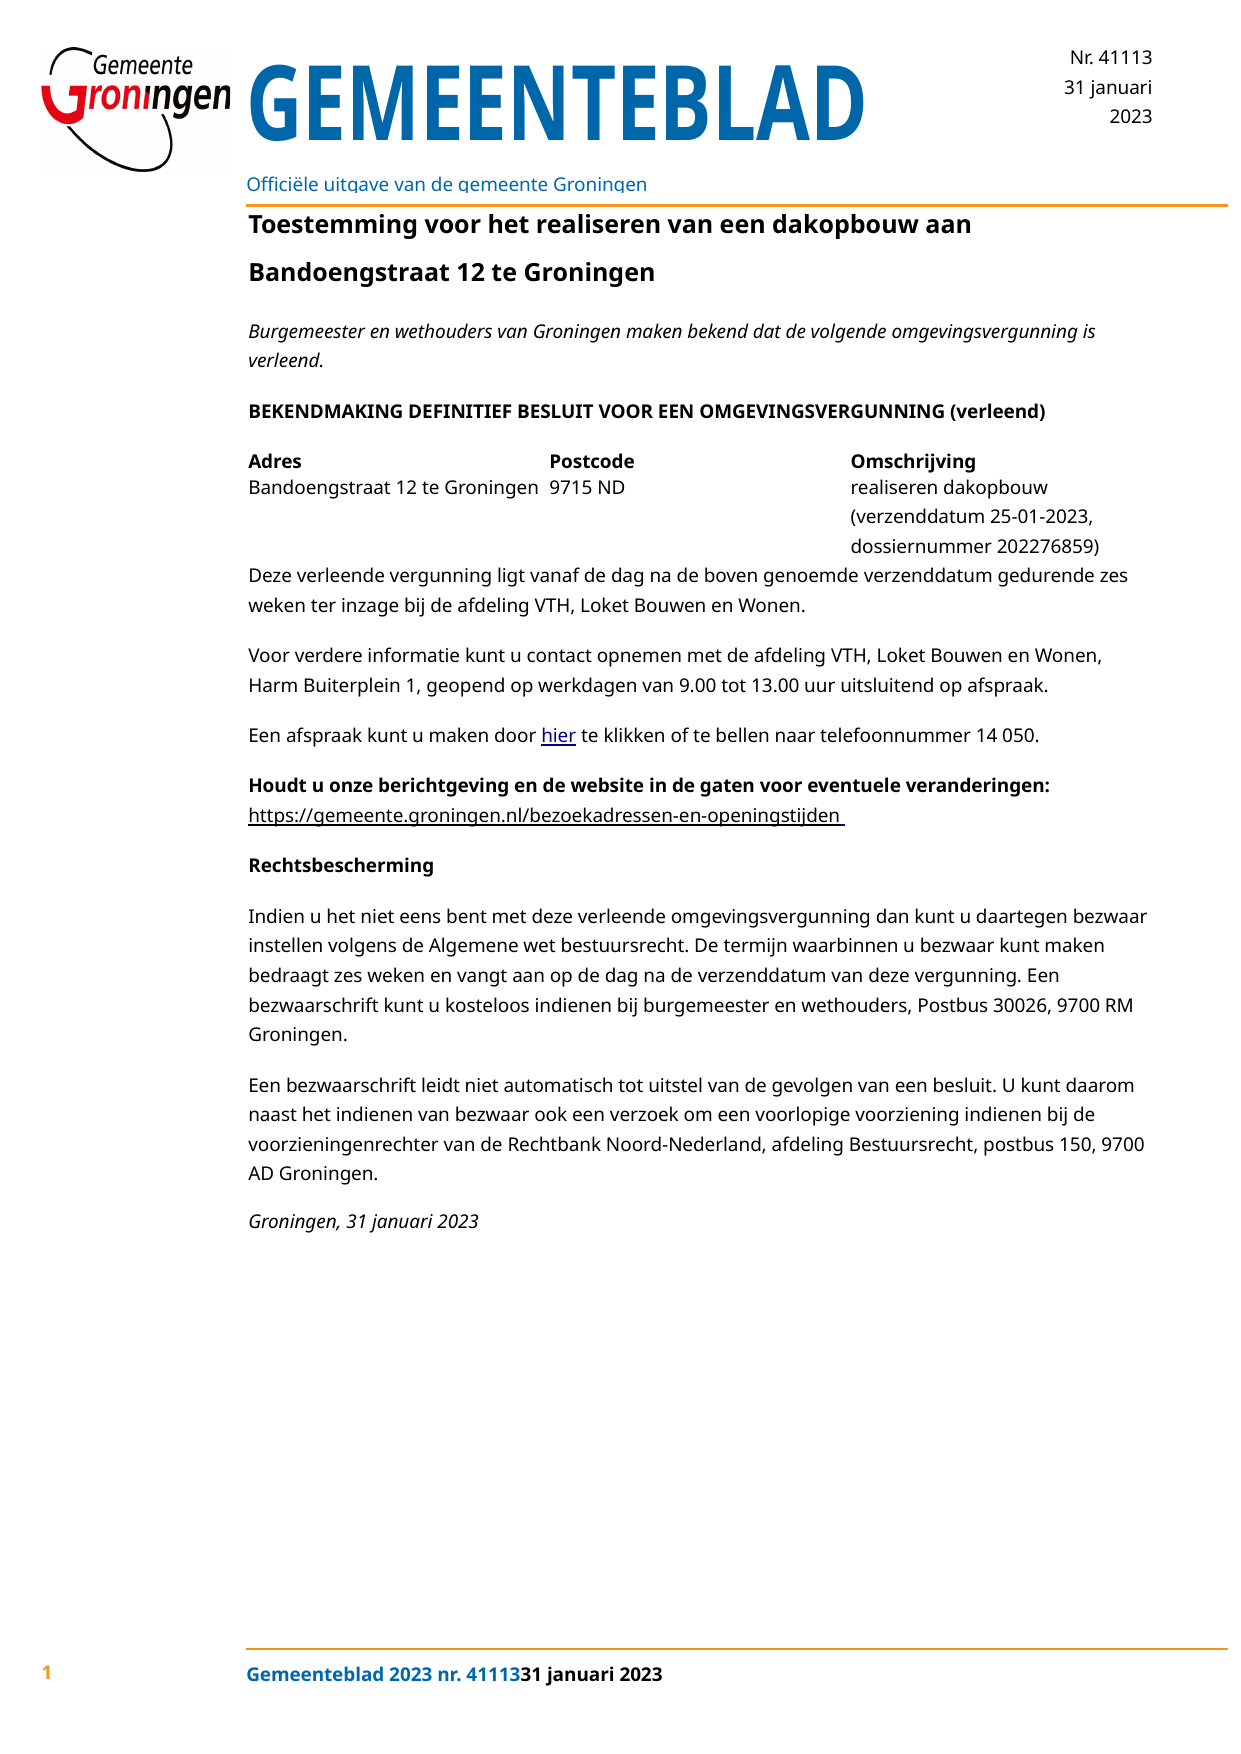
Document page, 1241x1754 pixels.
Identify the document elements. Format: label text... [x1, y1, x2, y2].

text Een bezwaarschrift leidt niet automatisch tot uitstel van de gevolgen van een besluit. U kunt daarom naast het indienen van bezwaar ook een verzoek om een voorlopige voorziening indienen bij de voorzieningenrechter van de Rechtbank Noord-Nederland, afdeling Bestuursrecht, postbus 150, 9700 AD Groningen. [248, 1072, 1152, 1186]
table_cell Bandoengstraat 12 te Groningen [248, 474, 549, 559]
picture [41, 47, 231, 172]
text Houdt u onze berichtgeving en de website in de gaten voor eventuele veranderingen: https://gemeente.groningen.nl/bezoekadressen-en-openingstijden [248, 773, 1152, 828]
text Toestemming voor het realiseren van een dakopbouw aan Bandoengstraat 12 te Groningen [248, 207, 1152, 288]
text Burgemeester en wethouders van Groningen maken bekend dat de volgende omgevingsvergunning is verleend. [248, 318, 1152, 373]
text Deze verleende vergunning ligt vanaf de dag na de boven genoemde verzenddatum gedurende zes weken ter inzage bij de afdeling VTH, Loket Bouwen en Wonen. [248, 562, 1152, 618]
text BEKENDMAKING DEFINITIEF BESLUIT VOOR EEN OMGEVINGSVERGUNNING (verleend) [248, 398, 1152, 424]
table_cell realiseren dakopbouw (verzenddatum 25-01-2023, dossiernummer 202276859) [850, 474, 1152, 559]
text Indien u het niet eens bent met deze verleende omgevingsvergunning dan kunt u daartegen bezwaar instellen volgens de Algemene wet bestuursrecht. De termijn waarbinnen u bezwaar kunt maken bedraagt zes weken en vangt aan op de dag na de verzenddatum van deze vergunning. Een bezwaarschrift kunt u kosteloos indienen bij burgemeester en wethouders, Postbus 30026, 9700 RM Groningen. [248, 903, 1152, 1047]
table_cell 9715 ND [549, 474, 850, 559]
text Groningen, 31 januari 2023 [248, 1208, 1152, 1234]
table_header Omschrijving [850, 449, 1152, 474]
text Voor verdere informatie kunt u contact opnemen met de afdeling VTH, Loket Bouwen en Wonen, Harm Buiterplein 1, geopend op werkdagen van 9.00 tot 13.00 uur uitsluitend op afspraak. [248, 642, 1152, 698]
text Rechtsbescherming [248, 853, 1152, 878]
table_header Postcode [549, 449, 850, 474]
table_header Adres [248, 449, 549, 474]
text Een afspraak kunt u maken door hier te klikken of te bellen naar telefoonnummer 14 050. [248, 722, 1152, 748]
